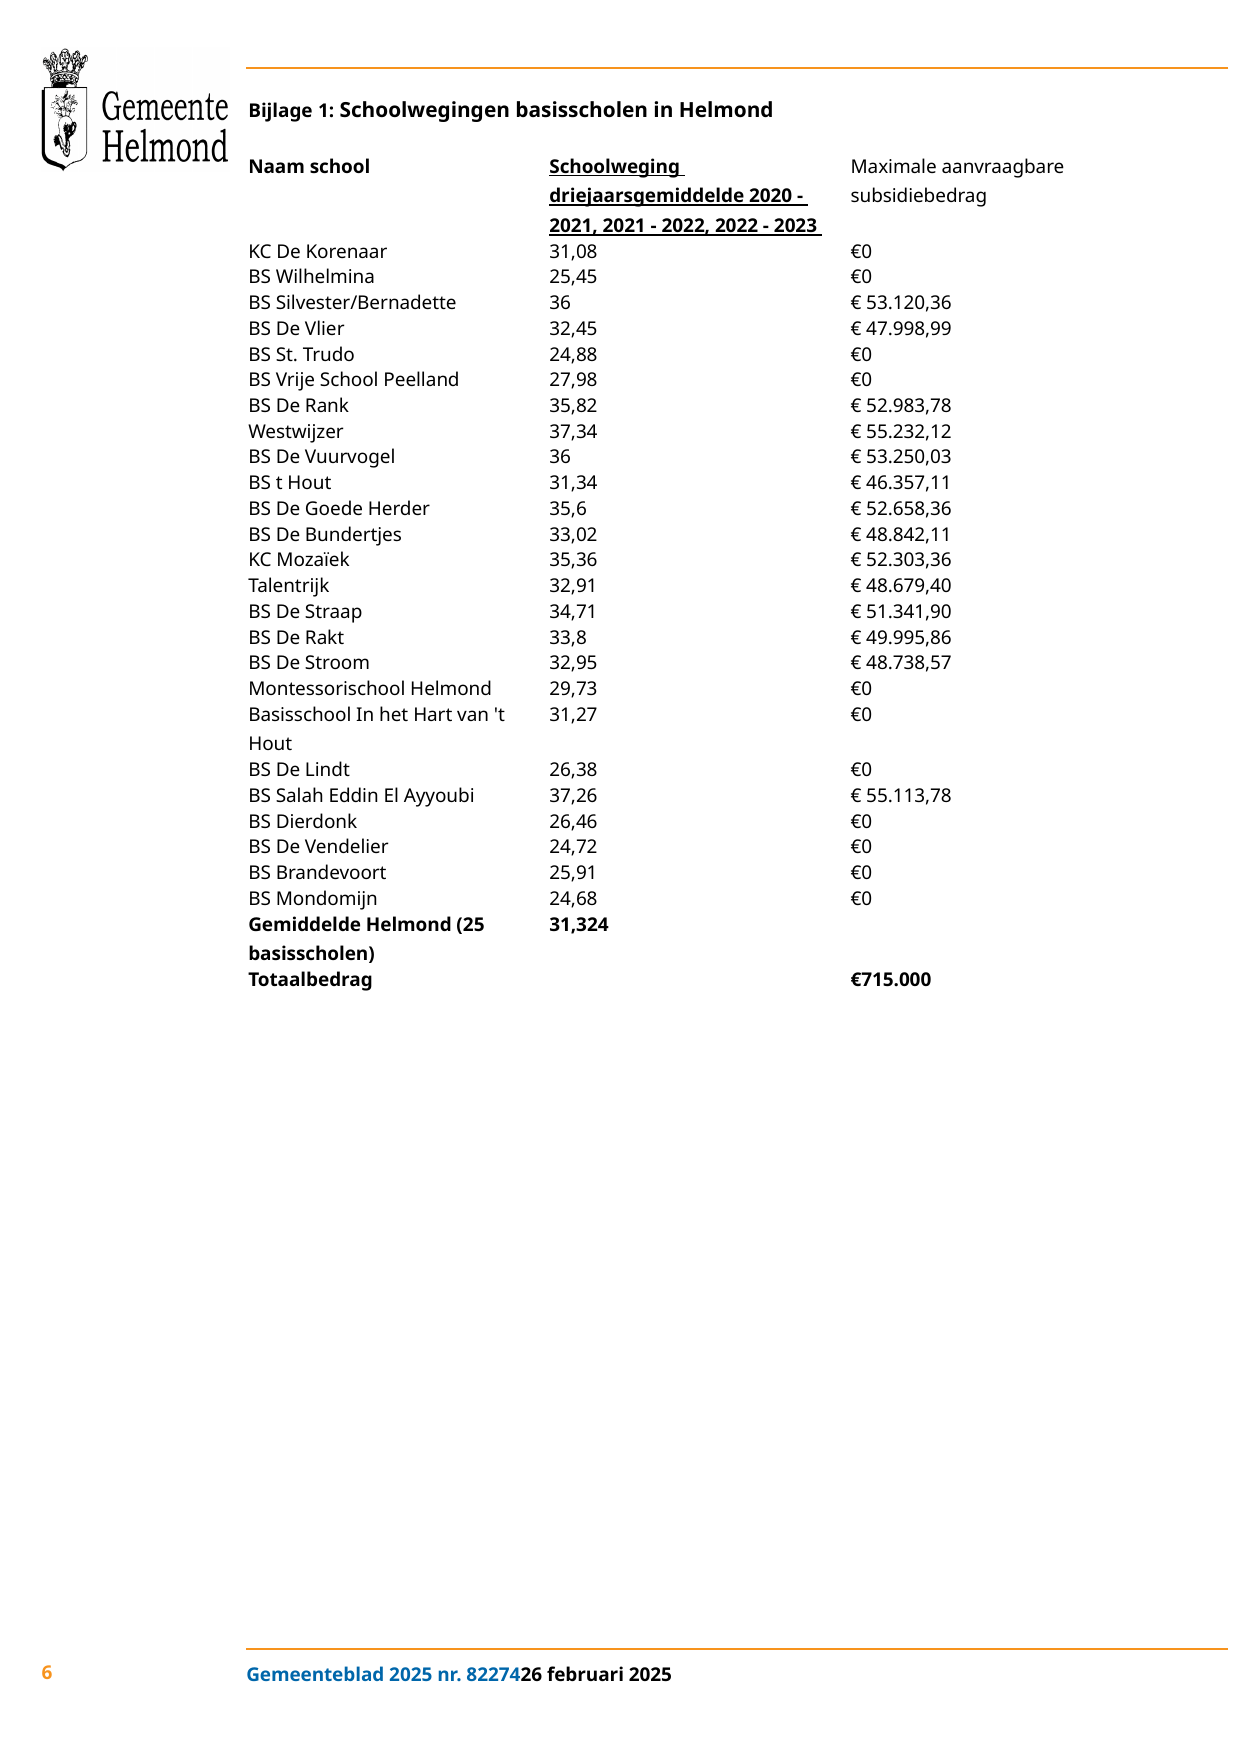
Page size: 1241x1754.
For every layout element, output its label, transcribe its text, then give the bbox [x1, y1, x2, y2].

table_cell €0 [850, 859, 1152, 885]
table_cell € 49.995,86 [850, 624, 1152, 649]
table_cell €0 [850, 701, 1152, 756]
table_cell €0 [850, 756, 1152, 782]
table_cell 36 [549, 444, 850, 469]
table_cell 25,45 [549, 264, 850, 289]
table_cell BS Mondomijn [248, 885, 549, 911]
table_cell [850, 911, 1152, 966]
table_cell BS De Goede Herder [248, 495, 549, 521]
table_cell BS Vrije School Peelland [248, 367, 549, 392]
table_cell BS Silvester/Bernadette [248, 289, 549, 315]
table_cell 37,26 [549, 782, 850, 808]
table_header Naam school [248, 153, 549, 238]
table_cell [549, 966, 850, 992]
table_cell €0 [850, 264, 1152, 289]
table_cell € 55.232,12 [850, 418, 1152, 444]
table_cell Totaalbedrag [248, 966, 549, 992]
table_cell 33,8 [549, 624, 850, 649]
table_cell € 53.120,36 [850, 289, 1152, 315]
table_cell € 52.983,78 [850, 392, 1152, 418]
table_cell €0 [850, 834, 1152, 859]
table_header Schoolweging driejaarsgemiddelde 2020 - 2021, 2021 - 2022, 2022 - 2023 [549, 153, 850, 238]
table_cell 31,34 [549, 470, 850, 495]
table_cell € 51.341,90 [850, 598, 1152, 624]
table_cell €0 [850, 885, 1152, 911]
table_cell BS t Hout [248, 470, 549, 495]
table_cell BS Brandevoort [248, 859, 549, 885]
table_cell 35,82 [549, 392, 850, 418]
table_cell Talentrijk [248, 573, 549, 598]
table_cell Westwijzer [248, 418, 549, 444]
text Bijlage 1: Schoolwegingen basisscholen in Helmond [248, 95, 1152, 123]
table_cell 32,45 [549, 315, 850, 341]
table_cell 27,98 [549, 367, 850, 392]
table_cell € 48.679,40 [850, 573, 1152, 598]
table_cell Basisschool In het Hart van 't Hout [248, 701, 549, 756]
table_cell 24,88 [549, 341, 850, 367]
table_cell € 55.113,78 [850, 782, 1152, 808]
table_cell 29,73 [549, 675, 850, 701]
table_cell 24,68 [549, 885, 850, 911]
table_cell 35,6 [549, 495, 850, 521]
table_cell 36 [549, 289, 850, 315]
table_cell € 47.998,99 [850, 315, 1152, 341]
table_cell KC Mozaïek [248, 547, 549, 572]
table_cell €0 [850, 238, 1152, 264]
table_cell € 53.250,03 [850, 444, 1152, 469]
table_cell 24,72 [549, 834, 850, 859]
table_cell €715.000 [850, 966, 1152, 992]
table_cell € 48.842,11 [850, 521, 1152, 547]
table_cell BS De Vendelier [248, 834, 549, 859]
table_cell 25,91 [549, 859, 850, 885]
table_cell BS Wilhelmina [248, 264, 549, 289]
table_cell BS De Lindt [248, 756, 549, 782]
table_cell BS De Stroom [248, 650, 549, 675]
table_cell 26,46 [549, 808, 850, 833]
table_cell 26,38 [549, 756, 850, 782]
table_cell 32,95 [549, 650, 850, 675]
table_cell 31,27 [549, 701, 850, 756]
table_cell BS De Straap [248, 598, 549, 624]
table_cell 31,08 [549, 238, 850, 264]
table_cell €0 [850, 675, 1152, 701]
table_cell BS De Bundertjes [248, 521, 549, 547]
table_cell BS De Vuurvogel [248, 444, 549, 469]
table_cell € 52.303,36 [850, 547, 1152, 572]
table_header Maximale aanvraagbare subsidiebedrag [850, 153, 1152, 238]
table_cell €0 [850, 367, 1152, 392]
table_cell 32,91 [549, 573, 850, 598]
table_cell 33,02 [549, 521, 850, 547]
table_cell € 52.658,36 [850, 495, 1152, 521]
table_cell BS De Rank [248, 392, 549, 418]
table_cell BS De Vlier [248, 315, 549, 341]
table_cell € 48.738,57 [850, 650, 1152, 675]
table_cell 31,324 [549, 911, 850, 966]
table_cell KC De Korenaar [248, 238, 549, 264]
table_cell €0 [850, 808, 1152, 833]
table_cell 35,36 [549, 547, 850, 572]
table_cell € 46.357,11 [850, 470, 1152, 495]
table_cell Gemiddelde Helmond (25 basisscholen) [248, 911, 549, 966]
table_cell BS Dierdonk [248, 808, 549, 833]
table_cell BS St. Trudo [248, 341, 549, 367]
table_cell BS De Rakt [248, 624, 549, 649]
table_cell €0 [850, 341, 1152, 367]
table_cell BS Salah Eddin El Ayyoubi [248, 782, 549, 808]
picture [41, 47, 231, 172]
table_cell 37,34 [549, 418, 850, 444]
table_cell Montessorischool Helmond [248, 675, 549, 701]
table_cell 34,71 [549, 598, 850, 624]
